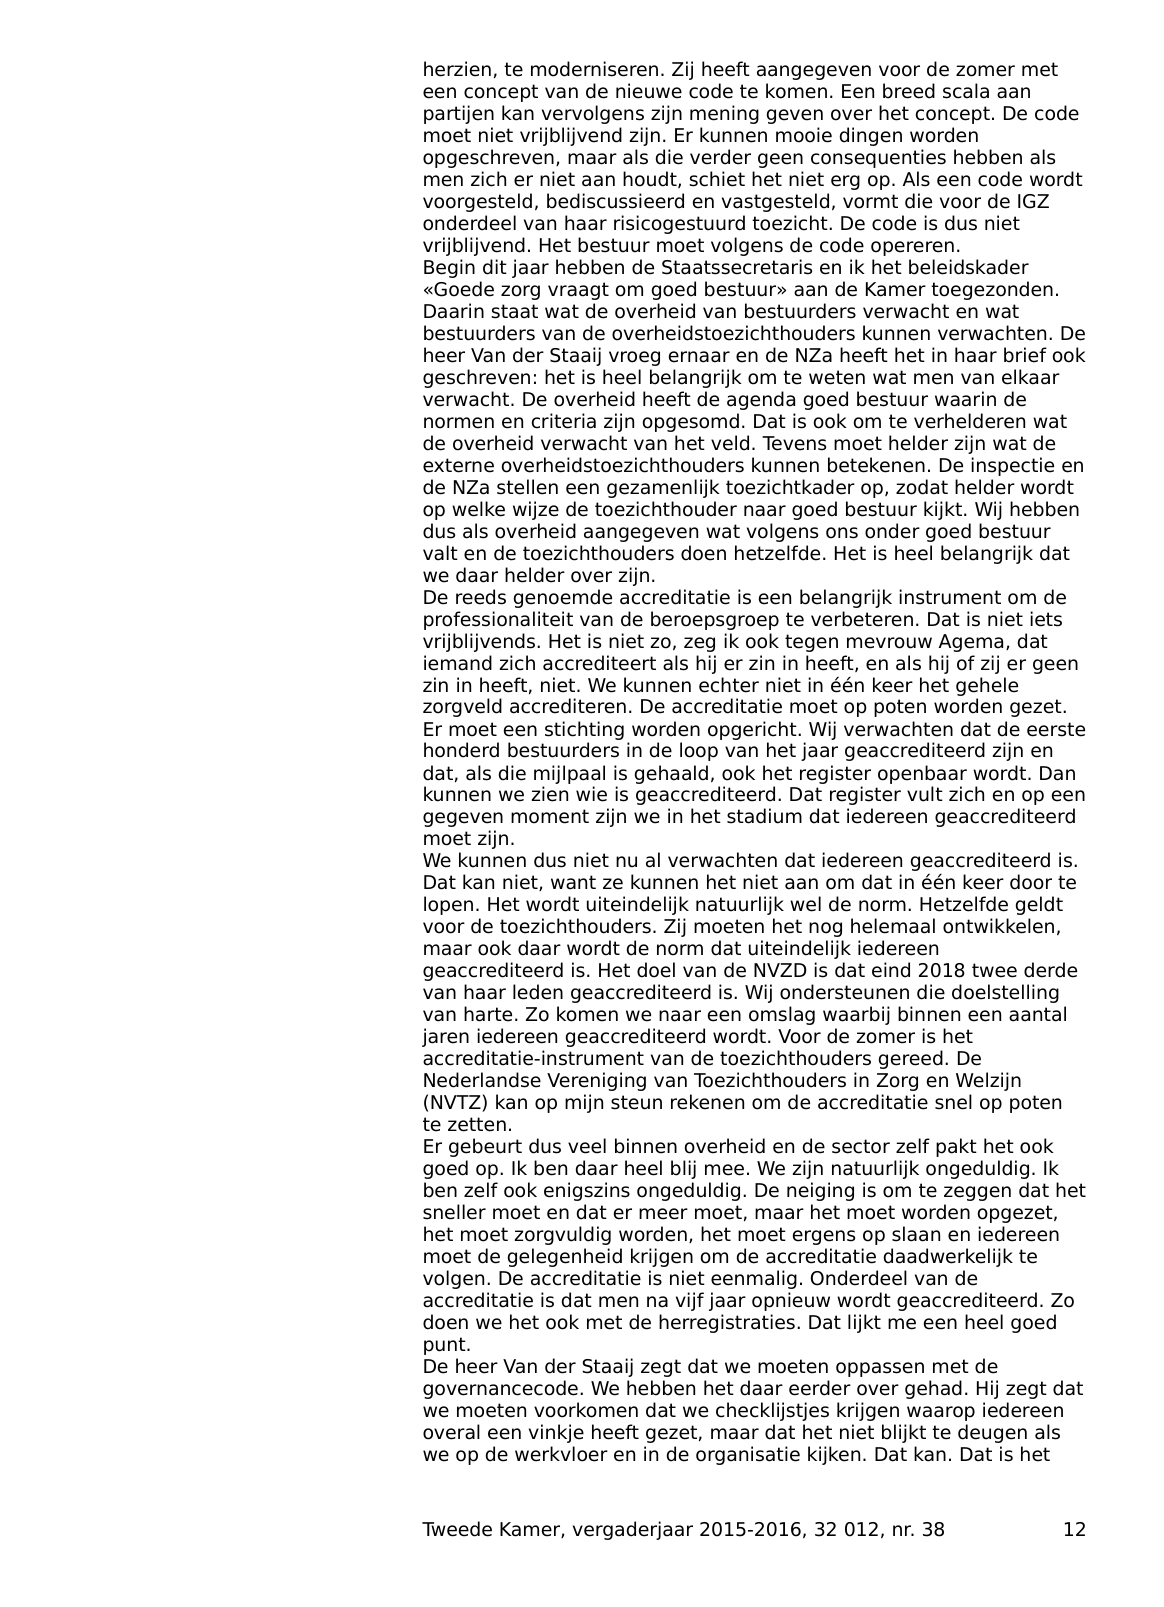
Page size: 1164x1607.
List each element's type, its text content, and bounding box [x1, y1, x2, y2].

text We kunnen dus niet nu al verwachten dat iedereen geaccrediteerd is. Dat kan niet, want ze kunnen het niet aan om dat in één keer door te lopen. Het wordt uiteindelijk natuurlijk wel de norm. Hetzelfde geldt voor de toezichthouders. Zij moeten het nog helemaal ontwikkelen, maar ook daar wordt de norm dat uiteindelijk iedereen geaccrediteerd is. Het doel van de NVZD is dat eind 2018 twee derde van haar leden geaccrediteerd is. Wij ondersteunen die doelstelling van harte. Zo komen we naar een omslag waarbij binnen een aantal jaren iedereen geaccrediteerd wordt. Voor de zomer is het accreditatie-instrument van de toezichthouders gereed. De Nederlandse Vereniging van Toezichthouders in Zorg en Welzijn (NVTZ) kan op mijn steun rekenen om de accreditatie snel op poten te zetten. [422, 850, 1087, 1136]
text De heer Van der Staaij zegt dat we moeten oppassen met de governancecode. We hebben het daar eerder over gehad. Hij zegt dat we moeten voorkomen dat we checklijstjes krijgen waarop iedereen overal een vinkje heeft gezet, maar dat het niet blijkt te deugen als we op de werkvloer en in de organisatie kijken. Dat kan. Dat is het [422, 1356, 1087, 1466]
text Begin dit jaar hebben de Staatssecretaris en ik het beleidskader «Goede zorg vraagt om goed bestuur» aan de Kamer toegezonden. Daarin staat wat de overheid van bestuurders verwacht en wat bestuurders van de overheidstoezichthouders kunnen verwachten. De heer Van der Staaij vroeg ernaar en de NZa heeft het in haar brief ook geschreven: het is heel belangrijk om te weten wat men van elkaar verwacht. De overheid heeft de agenda goed bestuur waarin de normen en criteria zijn opgesomd. Dat is ook om te verhelderen wat de overheid verwacht van het veld. Tevens moet helder zijn wat de externe overheidstoezichthouders kunnen betekenen. De inspectie en de NZa stellen een gezamenlijk toezichtkader op, zodat helder wordt op welke wijze de toezichthouder naar goed bestuur kijkt. Wij hebben dus als overheid aangegeven wat volgens ons onder goed bestuur valt en de toezichthouders doen hetzelfde. Het is heel belangrijk dat we daar helder over zijn. [422, 257, 1087, 587]
text herzien, te moderniseren. Zij heeft aangegeven voor de zomer met een concept van de nieuwe code te komen. Een breed scala aan partijen kan vervolgens zijn mening geven over het concept. De code moet niet vrijblijvend zijn. Er kunnen mooie dingen worden opgeschreven, maar als die verder geen consequenties hebben als men zich er niet aan houdt, schiet het niet erg op. Als een code wordt voorgesteld, bediscussieerd en vastgesteld, vormt die voor de IGZ onderdeel van haar risicogestuurd toezicht. De code is dus niet vrijblijvend. Het bestuur moet volgens de code opereren. [422, 59, 1087, 257]
text Er gebeurt dus veel binnen overheid en de sector zelf pakt het ook goed op. Ik ben daar heel blij mee. We zijn natuurlijk ongeduldig. Ik ben zelf ook enigszins ongeduldig. De neiging is om te zeggen dat het sneller moet en dat er meer moet, maar het moet worden opgezet, het moet zorgvuldig worden, het moet ergens op slaan en iedereen moet de gelegenheid krijgen om de accreditatie daadwerkelijk te volgen. De accreditatie is niet eenmalig. Onderdeel van de accreditatie is dat men na vijf jaar opnieuw wordt geaccrediteerd. Zo doen we het ook met de herregistraties. Dat lijkt me een heel goed punt. [422, 1136, 1087, 1356]
text De reeds genoemde accreditatie is een belangrijk instrument om de professionaliteit van de beroepsgroep te verbeteren. Dat is niet iets vrijblijvends. Het is niet zo, zeg ik ook tegen mevrouw Agema, dat iemand zich accrediteert als hij er zin in heeft, en als hij of zij er geen zin in heeft, niet. We kunnen echter niet in één keer het gehele zorgveld accrediteren. De accreditatie moet op poten worden gezet. Er moet een stichting worden opgericht. Wij verwachten dat de eerste honderd bestuurders in de loop van het jaar geaccrediteerd zijn en dat, als die mijlpaal is gehaald, ook het register openbaar wordt. Dan kunnen we zien wie is geaccrediteerd. Dat register vult zich en op een gegeven moment zijn we in het stadium dat iedereen geaccrediteerd moet zijn. [422, 587, 1087, 850]
